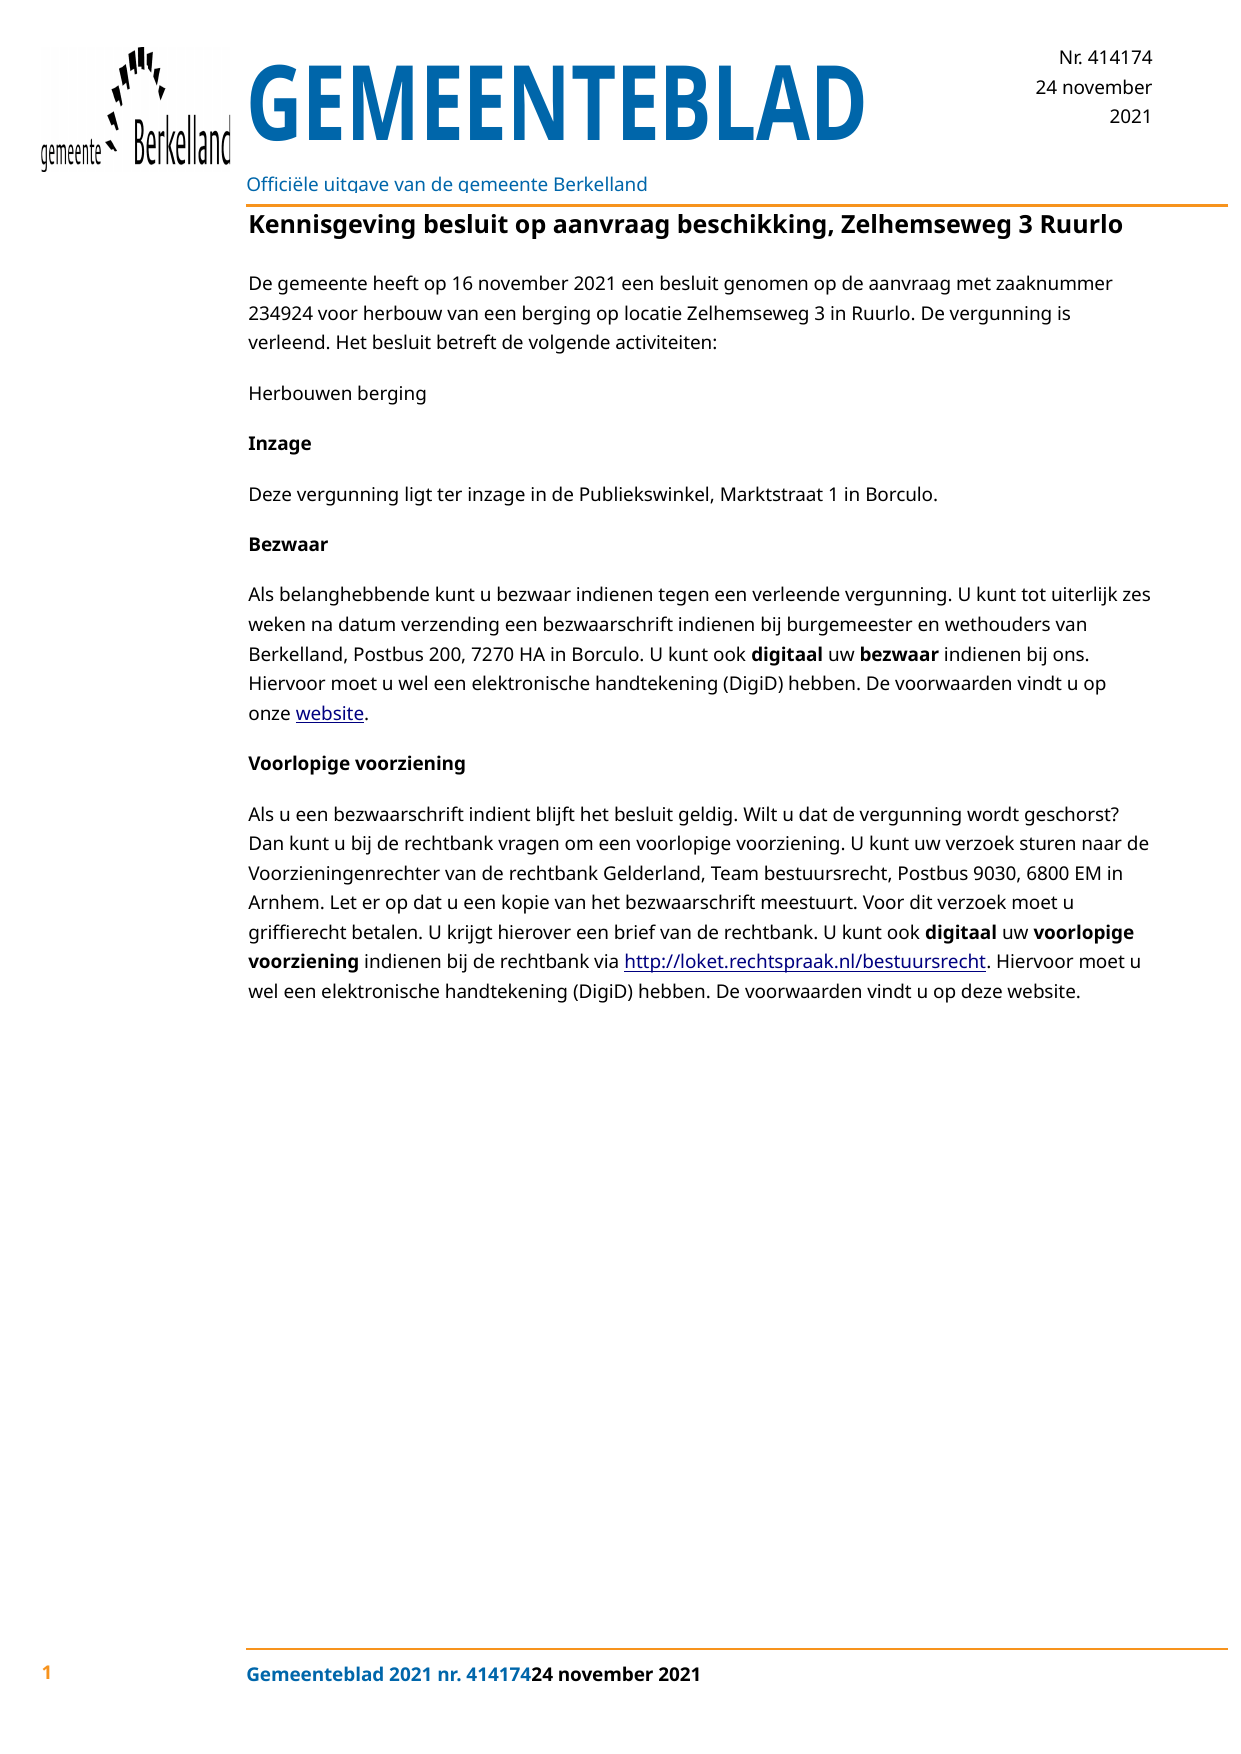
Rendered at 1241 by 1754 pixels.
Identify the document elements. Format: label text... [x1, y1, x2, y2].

picture [41, 47, 231, 172]
text Als belanghebbende kunt u bezwaar indienen tegen een verleende vergunning. U kunt tot uiterlijk zes weken na datum verzending een bezwaarschrift indienen bij burgemeester en wethouders van Berkelland, Postbus 200, 7270 HA in Borculo. U kunt ook digitaal uw bezwaar indienen bij ons. Hiervoor moet u wel een elektronische handtekening (DigiD) hebben. De voorwaarden vindt u op onze website. [248, 582, 1152, 726]
text Kennisgeving besluit op aanvraag beschikking, Zelhemseweg 3 Ruurlo [248, 207, 1152, 241]
text Inzage [248, 430, 1152, 456]
text Herbouwen berging [248, 380, 1152, 406]
text De gemeente heeft op 16 november 2021 een besluit genomen op de aanvraag met zaaknummer 234924 voor herbouw van een berging op locatie Zelhemseweg 3 in Ruurlo. De vergunning is verleend. Het besluit betreft de volgende activiteiten: [248, 270, 1152, 355]
text Voorlopige voorziening [248, 750, 1152, 776]
text Deze vergunning ligt ter inzage in de Publiekswinkel, Marktstraat 1 in Borculo. [248, 481, 1152, 506]
text Als u een bezwaarschrift indient blijft het besluit geldig. Wilt u dat de vergunning wordt geschorst? Dan kunt u bij de rechtbank vragen om een voorlopige voorziening. U kunt uw verzoek sturen naar de Voorzieningenrechter van de rechtbank Gelderland, Team bestuursrecht, Postbus 9030, 6800 EM in Arnhem. Let er op dat u een kopie van het bezwaarschrift meestuurt. Voor dit verzoek moet u griffierecht betalen. U krijgt hierover een brief van de rechtbank. U kunt ook digitaal uw voorlopige voorziening indienen bij de rechtbank via http://loket.rechtspraak.nl/bestuursrecht. Hiervoor moet u wel een elektronische handtekening (DigiD) hebben. De voorwaarden vindt u op deze website. [248, 801, 1152, 1004]
text Bezwaar [248, 531, 1152, 557]
